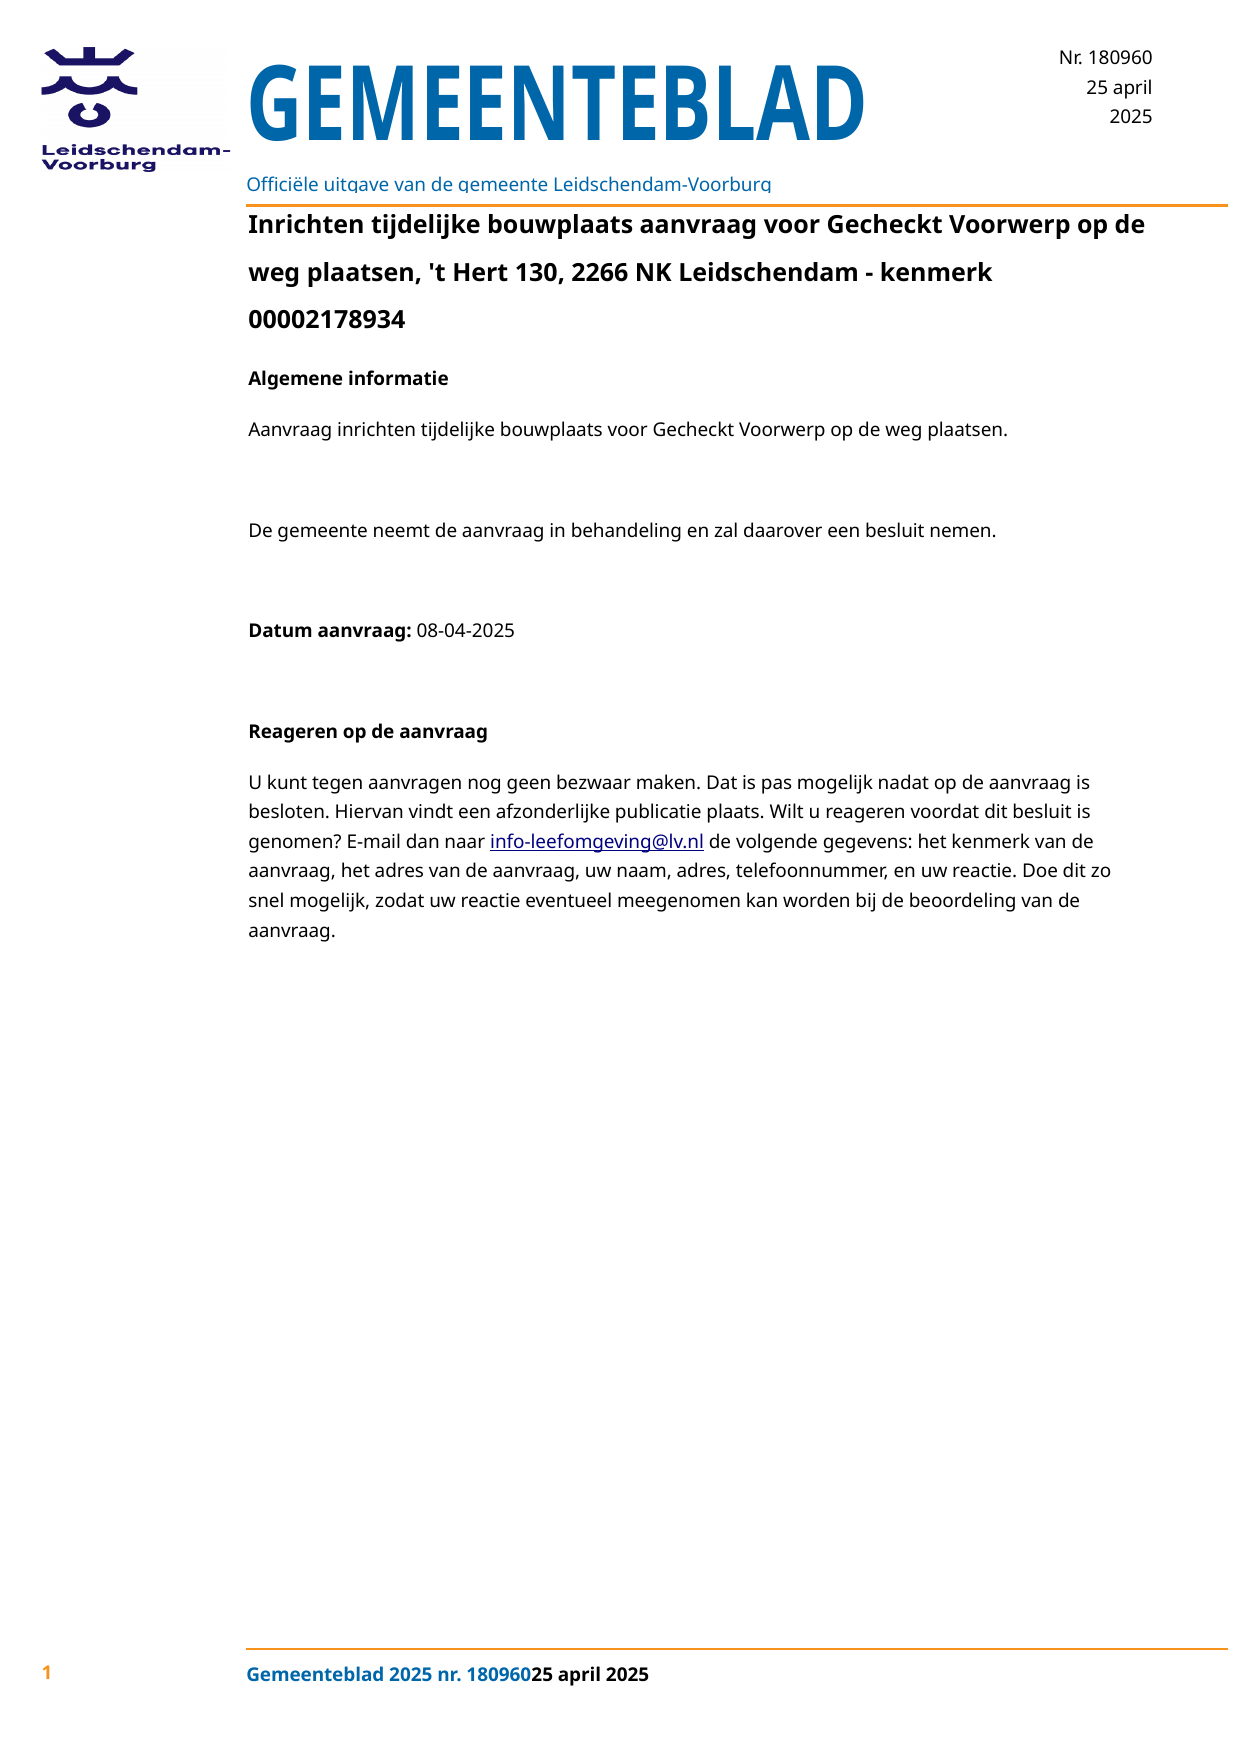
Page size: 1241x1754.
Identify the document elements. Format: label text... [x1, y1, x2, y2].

text U kunt tegen aanvragen nog geen bezwaar maken. Dat is pas mogelijk nadat op de aanvraag is besloten. Hiervan vindt een afzonderlijke publicatie plaats. Wilt u reageren voordat dit besluit is genomen? E-mail dan naar info-leefomgeving@lv.nl de volgende gegevens: het kenmerk van de aanvraag, het adres van de aanvraag, uw naam, adres, telefoonnummer, en uw reactie. Doe dit zo snel mogelijk, zodat uw reactie eventueel meegenomen kan worden bij de beoordeling van de aanvraag. [248, 769, 1152, 942]
text Reageren op de aanvraag [248, 718, 1152, 744]
text De gemeente neemt de aanvraag in behandeling en zal daarover een besluit nemen. [248, 517, 1152, 542]
text Algemene informatie [248, 366, 1152, 391]
picture [41, 47, 231, 172]
text Aanvraag inrichten tijdelijke bouwplaats voor Gecheckt Voorwerp op de weg plaatsen. [248, 416, 1152, 442]
text Datum aanvraag: 08-04-2025 [248, 618, 1152, 643]
text Inrichten tijdelijke bouwplaats aanvraag voor Gecheckt Voorwerp op de weg plaatsen, 't Hert 130, 2266 NK Leidschendam - kenmerk 00002178934 [248, 207, 1152, 336]
